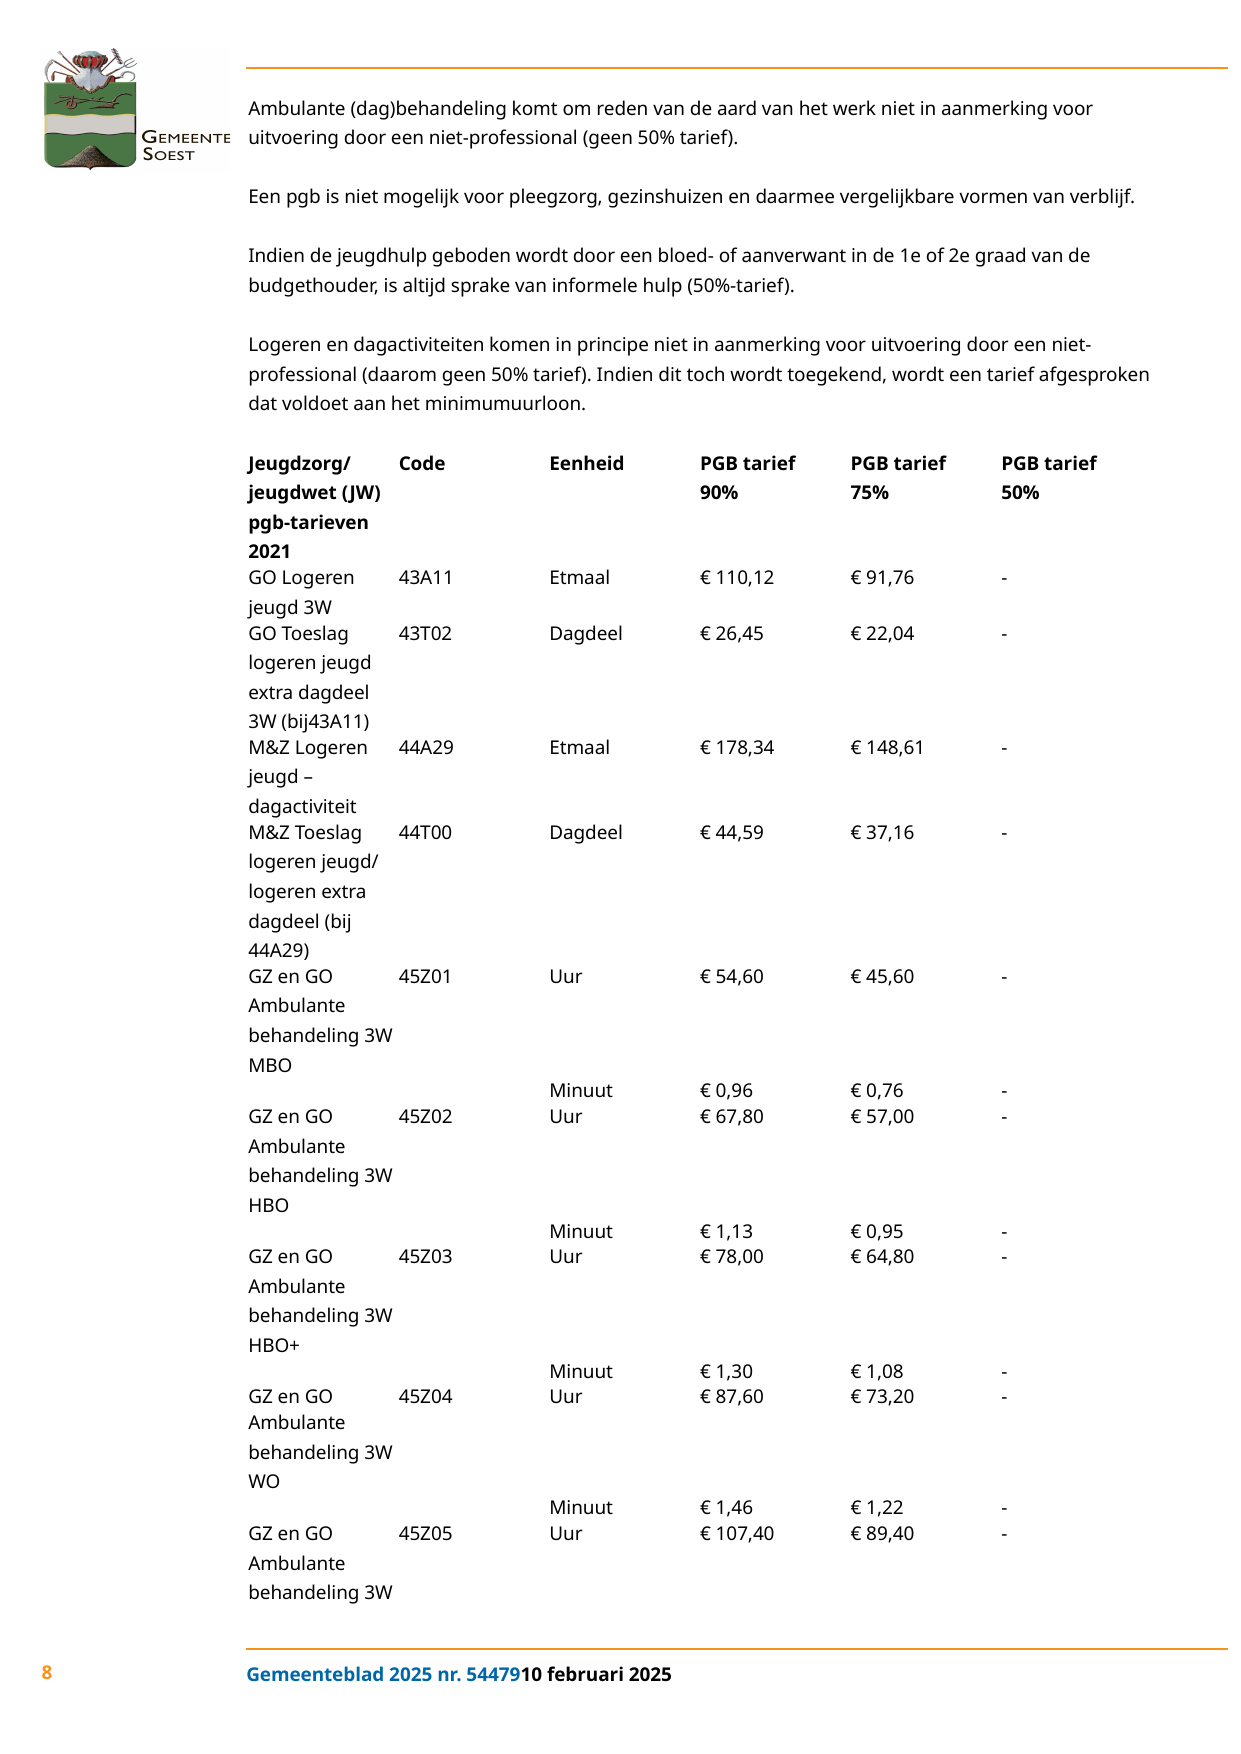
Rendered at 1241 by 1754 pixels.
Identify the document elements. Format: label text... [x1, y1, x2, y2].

table_header Eenheid [549, 450, 700, 564]
table_cell GO Toeslag logeren jeugd extra dagdeel 3W (bij43A11) [248, 620, 398, 734]
table_cell Dagdeel [549, 620, 700, 734]
table_header PGB tarief 50% [1001, 450, 1152, 564]
table_cell € 67,80 [700, 1103, 850, 1218]
table_cell € 0,95 [850, 1218, 1001, 1243]
table_cell Ambulante behandeling 3W WO [248, 1410, 398, 1494]
table_cell € 1,30 [700, 1358, 850, 1384]
table_cell - [1001, 1218, 1152, 1243]
table_cell € 1,22 [850, 1494, 1001, 1520]
table_cell € 0,76 [850, 1078, 1001, 1103]
table_cell - [1001, 620, 1152, 734]
table_cell 45Z01 [399, 963, 549, 1078]
table_cell € 148,61 [850, 734, 1001, 819]
table_cell € 91,76 [850, 564, 1001, 620]
table_cell € 22,04 [850, 620, 1001, 734]
table_cell [1001, 1410, 1152, 1494]
table_cell € 89,40 [850, 1520, 1001, 1605]
table_cell € 87,60 [700, 1384, 850, 1409]
table_cell [700, 1410, 850, 1494]
table_cell € 78,00 [700, 1244, 850, 1358]
table_cell € 1,13 [700, 1218, 850, 1243]
table_cell 45Z05 [399, 1520, 549, 1605]
table_cell 45Z04 [399, 1384, 549, 1409]
table_cell € 44,59 [700, 819, 850, 963]
table_cell € 64,80 [850, 1244, 1001, 1358]
table_cell - [1001, 1494, 1152, 1520]
table_cell - [1001, 819, 1152, 963]
table_cell - [1001, 734, 1152, 819]
table_cell [248, 1218, 398, 1243]
table_header Code [399, 450, 549, 564]
table_cell - [1001, 1078, 1152, 1103]
table_cell GO Logeren jeugd 3W [248, 564, 398, 620]
table_cell GZ en GO Ambulante behandeling 3W MBO [248, 963, 398, 1078]
table_cell Uur [549, 1520, 700, 1605]
table_cell € 57,00 [850, 1103, 1001, 1218]
table_cell € 0,96 [700, 1078, 850, 1103]
table_cell Minuut [549, 1358, 700, 1384]
table_header PGB tarief 90% [700, 450, 850, 564]
table_cell [850, 1410, 1001, 1494]
table_cell Etmaal [549, 564, 700, 620]
table_cell € 107,40 [700, 1520, 850, 1605]
table_cell [248, 1494, 398, 1520]
table_cell [248, 1078, 398, 1103]
table_cell M&Z Logeren jeugd – dagactiviteit [248, 734, 398, 819]
table_cell GZ en GO Ambulante behandeling 3W HBO+ [248, 1244, 398, 1358]
table_cell - [1001, 1103, 1152, 1218]
table_cell Minuut [549, 1494, 700, 1520]
table_cell 44A29 [399, 734, 549, 819]
table_header Jeugdzorg/ jeugdwet (JW) pgb-tarieven 2021 [248, 450, 398, 564]
table_cell [399, 1078, 549, 1103]
table_cell € 178,34 [700, 734, 850, 819]
table_cell € 110,12 [700, 564, 850, 620]
table_cell 45Z03 [399, 1244, 549, 1358]
table_cell [549, 1410, 700, 1494]
text Logeren en dagactiviteiten komen in principe niet in aanmerking voor uitvoering door een niet-professional (daarom geen 50% tarief). Indien dit toch wordt toegekend, wordt een tarief afgesproken dat voldoet aan het minimumuurloon. [248, 331, 1152, 416]
text Indien de jeugdhulp geboden wordt door een bloed- of aanverwant in de 1e of 2e graad van de budgethouder, is altijd sprake van informele hulp (50%-tarief). [248, 243, 1152, 298]
table_cell € 26,45 [700, 620, 850, 734]
table_cell - [1001, 1520, 1152, 1605]
table_cell € 1,08 [850, 1358, 1001, 1384]
table_cell [399, 1410, 549, 1494]
table_cell - [1001, 564, 1152, 620]
table_cell GZ en GO [248, 1384, 398, 1409]
table_cell 43T02 [399, 620, 549, 734]
table_cell [399, 1494, 549, 1520]
table_cell 45Z02 [399, 1103, 549, 1218]
table_cell Uur [549, 1384, 700, 1409]
table_cell Dagdeel [549, 819, 700, 963]
table_cell - [1001, 963, 1152, 1078]
table_cell GZ en GO Ambulante behandeling 3W HBO [248, 1103, 398, 1218]
text Een pgb is niet mogelijk voor pleegzorg, gezinshuizen en daarmee vergelijkbare vormen van verblijf. [248, 183, 1152, 209]
table_cell [248, 1358, 398, 1384]
table_cell Minuut [549, 1218, 700, 1243]
table_cell € 54,60 [700, 963, 850, 1078]
table_cell Etmaal [549, 734, 700, 819]
table_cell Uur [549, 1103, 700, 1218]
table_cell Uur [549, 963, 700, 1078]
text Ambulante (dag)behandeling komt om reden van de aard van het werk niet in aanmerking voor uitvoering door een niet-professional (geen 50% tarief). [248, 95, 1152, 150]
table_cell M&Z Toeslag logeren jeugd/ logeren extra dagdeel (bij 44A29) [248, 819, 398, 963]
table_cell Minuut [549, 1078, 700, 1103]
table_cell Uur [549, 1244, 700, 1358]
table_cell € 73,20 [850, 1384, 1001, 1409]
table_cell € 37,16 [850, 819, 1001, 963]
table_cell 43A11 [399, 564, 549, 620]
table_cell - [1001, 1244, 1152, 1358]
table_cell € 1,46 [700, 1494, 850, 1520]
table_cell € 45,60 [850, 963, 1001, 1078]
table_cell 44T00 [399, 819, 549, 963]
table_cell [399, 1218, 549, 1243]
table_cell - [1001, 1358, 1152, 1384]
table_header PGB tarief 75% [850, 450, 1001, 564]
table_cell - [1001, 1384, 1152, 1409]
picture [41, 47, 231, 172]
table_cell GZ en GO Ambulante behandeling 3W [248, 1520, 398, 1605]
table_cell [399, 1358, 549, 1384]
